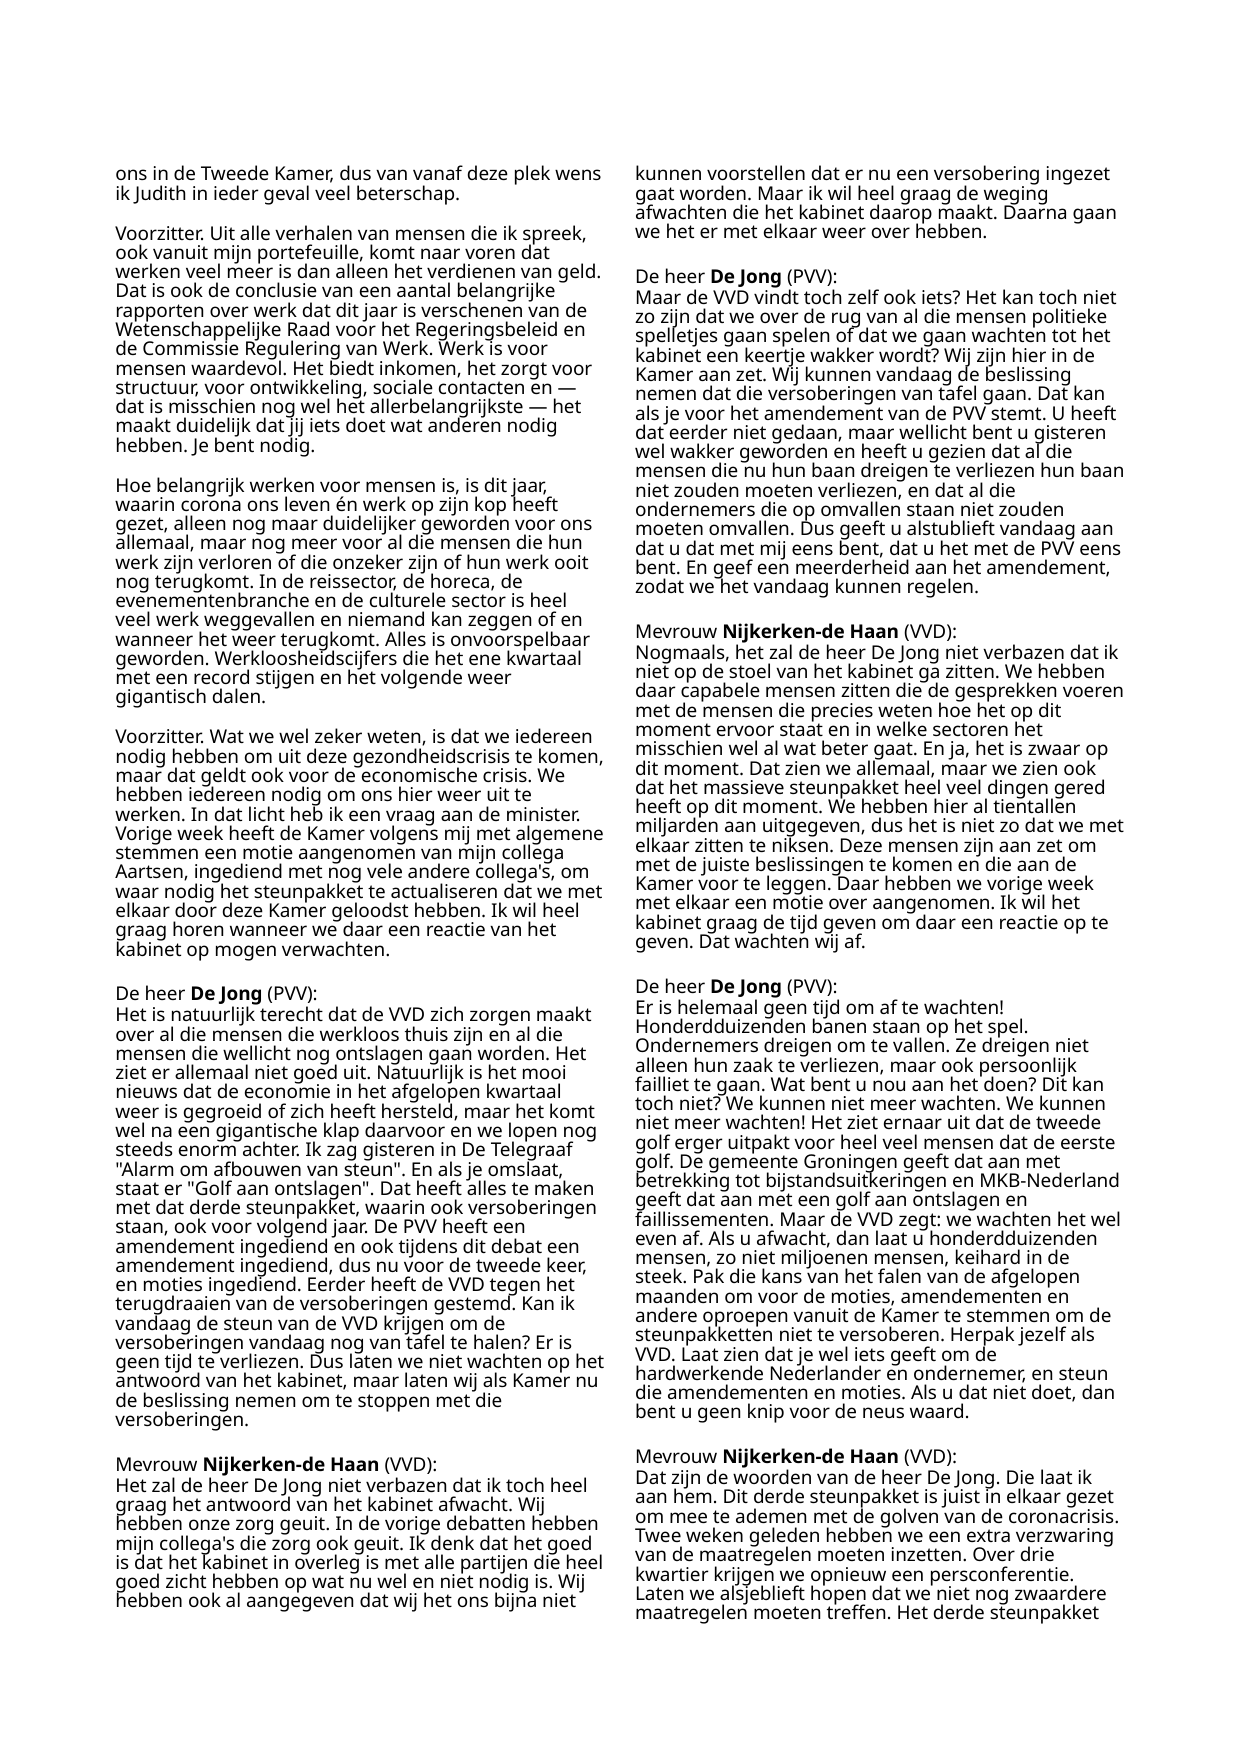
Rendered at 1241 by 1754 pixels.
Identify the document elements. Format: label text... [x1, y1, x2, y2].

text Hoe belangrijk werken voor mensen is, is dit jaar, waarin corona ons leven én werk op zijn kop heeft gezet, alleen nog maar duidelijker geworden voor ons allemaal, maar nog meer voor al die mensen die hun werk zijn verloren of die onzeker zijn of hun werk ooit nog terugkomt. In de reissector, de horeca, de evenementenbranche en de culturele sector is heel veel werk weggevallen en niemand kan zeggen of en wanneer het weer terugkomt. Alles is onvoorspelbaar geworden. Werkloosheidscijfers die het ene kwartaal met een record stijgen en het volgende weer gigantisch dalen. [115, 477, 605, 708]
text Voorzitter. Uit alle verhalen van mensen die ik spreek, ook vanuit mijn portefeuille, komt naar voren dat werken veel meer is dan alleen het verdienen van geld. Dat is ook de conclusie van een aantal belangrijke rapporten over werk dat dit jaar is verschenen van de Wetenschappelijke Raad voor het Regeringsbeleid en de Commissie Regulering van Werk. Werk is voor mensen waardevol. Het biedt inkomen, het zorgt voor structuur, voor ontwikkeling, sociale contacten en — dat is misschien nog wel het allerbelangrijkste — het maakt duidelijk dat jij iets doet wat anderen nodig hebben. Je bent nodig. [115, 224, 605, 456]
text Dat zijn de woorden van de heer De Jong. Die laat ik aan hem. Dit derde steunpakket is juist in elkaar gezet om mee te ademen met de golven van de coronacrisis. Twee weken geleden hebben we een extra verzwaring van de maatregelen moeten inzetten. Over drie kwartier krijgen we opnieuw een persconferentie. Laten we alsjeblieft hopen dat we niet nog zwaardere maatregelen moeten treffen. Het derde steunpakket [635, 1469, 1125, 1623]
text Mevrouw Nijkerken-de Haan (VVD): [115, 1451, 605, 1477]
text Voorzitter. Wat we wel zeker weten, is dat we iedereen nodig hebben om uit deze gezondheidscrisis te komen, maar dat geldt ook voor de economische crisis. We hebben iedereen nodig om ons hier weer uit te werken. In dat licht heb ik een vraag aan de minister. Vorige week heeft de Kamer volgens mij met algemene stemmen een motie aangenomen van mijn collega Aartsen, ingediend met nog vele andere collega's, om waar nodig het steunpakket te actualiseren dat we met elkaar door deze Kamer geloodst hebben. Ik wil heel graag horen wanneer we daar een reactie van het kabinet op mogen verwachten. [115, 728, 605, 960]
text Mevrouw Nijkerken-de Haan (VVD): [635, 618, 1125, 644]
text Mevrouw Nijkerken-de Haan (VVD): [635, 1443, 1125, 1469]
text Nogmaals, het zal de heer De Jong niet verbazen dat ik niet op de stoel van het kabinet ga zitten. We hebben daar capabele mensen zitten die de gesprekken voeren met de mensen die precies weten hoe het op dit moment ervoor staat en in welke sectoren het misschien wel al wat beter gaat. En ja, het is zwaar op dit moment. Dat zien we allemaal, maar we zien ook dat het massieve steunpakket heel veel dingen gered heeft op dit moment. We hebben hier al tientallen miljarden aan uitgegeven, dus het is niet zo dat we met elkaar zitten te niksen. Deze mensen zijn aan zet om met de juiste beslissingen te komen en die aan de Kamer voor te leggen. Daar hebben we vorige week met elkaar een motie over aangenomen. Ik wil het kabinet graag de tijd geven om daar een reactie op te geven. Dat wachten wij af. [635, 644, 1125, 952]
text De heer De Jong (PVV): [635, 973, 1125, 999]
text Er is helemaal geen tijd om af te wachten! Honderdduizenden banen staan op het spel. Ondernemers dreigen om te vallen. Ze dreigen niet alleen hun zaak te verliezen, maar ook persoonlijk failliet te gaan. Wat bent u nou aan het doen? Dit kan toch niet? We kunnen niet meer wachten. We kunnen niet meer wachten! Het ziet ernaar uit dat de tweede golf erger uitpakt voor heel veel mensen dat de eerste golf. De gemeente Groningen geeft dat aan met betrekking tot bijstandsuitkeringen en MKB-Nederland geeft dat aan met een golf aan ontslagen en faillissementen. Maar de VVD zegt: we wachten het wel even af. Als u afwacht, dan laat u honderdduizenden mensen, zo niet miljoenen mensen, keihard in de steek. Pak die kans van het falen van de afgelopen maanden om voor de moties, amendementen en andere oproepen vanuit de Kamer te stemmen om de steunpakketten niet te versoberen. Herpak jezelf als VVD. Laat zien dat je wel iets geeft om de hardwerkende Nederlander en ondernemer, en steun die amendementen en moties. Als u dat niet doet, dan bent u geen knip voor de neus waard. [635, 999, 1125, 1423]
text Maar de VVD vindt toch zelf ook iets? Het kan toch niet zo zijn dat we over de rug van al die mensen politieke spelletjes gaan spelen of dat we gaan wachten tot het kabinet een keertje wakker wordt? Wij zijn hier in de Kamer aan zet. Wij kunnen vandaag de beslissing nemen dat die versoberingen van tafel gaan. Dat kan als je voor het amendement van de PVV stemt. U heeft dat eerder niet gedaan, maar wellicht bent u gisteren wel wakker geworden en heeft u gezien dat al die mensen die nu hun baan dreigen te verliezen hun baan niet zouden moeten verliezen, en dat al die ondernemers die op omvallen staan niet zouden moeten omvallen. Dus geeft u alstublieft vandaag aan dat u dat met mij eens bent, dat u het met de PVV eens bent. En geef een meerderheid aan het amendement, zodat we het vandaag kunnen regelen. [635, 289, 1125, 597]
text Het is natuurlijk terecht dat de VVD zich zorgen maakt over al die mensen die werkloos thuis zijn en al die mensen die wellicht nog ontslagen gaan worden. Het ziet er allemaal niet goed uit. Natuurlijk is het mooi nieuws dat de economie in het afgelopen kwartaal weer is gegroeid of zich heeft hersteld, maar het komt wel na een gigantische klap daarvoor en we lopen nog steeds enorm achter. Ik zag gisteren in De Telegraaf "Alarm om afbouwen van steun". En als je omslaat, staat er "Golf aan ontslagen". Dat heeft alles te maken met dat derde steunpakket, waarin ook versoberingen staan, ook voor volgend jaar. De PVV heeft een amendement ingediend en ook tijdens dit debat een amendement ingediend, dus nu voor de tweede keer, en moties ingediend. Eerder heeft de VVD tegen het terugdraaien van de versoberingen gestemd. Kan ik vandaag de steun van de VVD krijgen om de versoberingen vandaag nog van tafel te halen? Er is geen tijd te verliezen. Dus laten we niet wachten op het antwoord van het kabinet, maar laten wij als Kamer nu de beslissing nemen om te stoppen met die versoberingen. [115, 1006, 605, 1430]
text ons in de Tweede Kamer, dus van vanaf deze plek wens ik Judith in ieder geval veel beterschap. [115, 165, 605, 204]
text De heer De Jong (PVV): [115, 981, 605, 1006]
text De heer De Jong (PVV): [635, 263, 1125, 289]
text kunnen voorstellen dat er nu een versobering ingezet gaat worden. Maar ik wil heel graag de weging afwachten die het kabinet daarop maakt. Daarna gaan we het er met elkaar weer over hebben. [635, 165, 1125, 242]
text Het zal de heer De Jong niet verbazen dat ik toch heel graag het antwoord van het kabinet afwacht. Wij hebben onze zorg geuit. In de vorige debatten hebben mijn collega's die zorg ook geuit. Ik denk dat het goed is dat het kabinet in overleg is met alle partijen die heel goed zicht hebben op wat nu wel en niet nodig is. Wij hebben ook al aangegeven dat wij het ons bijna niet [115, 1477, 605, 1612]
